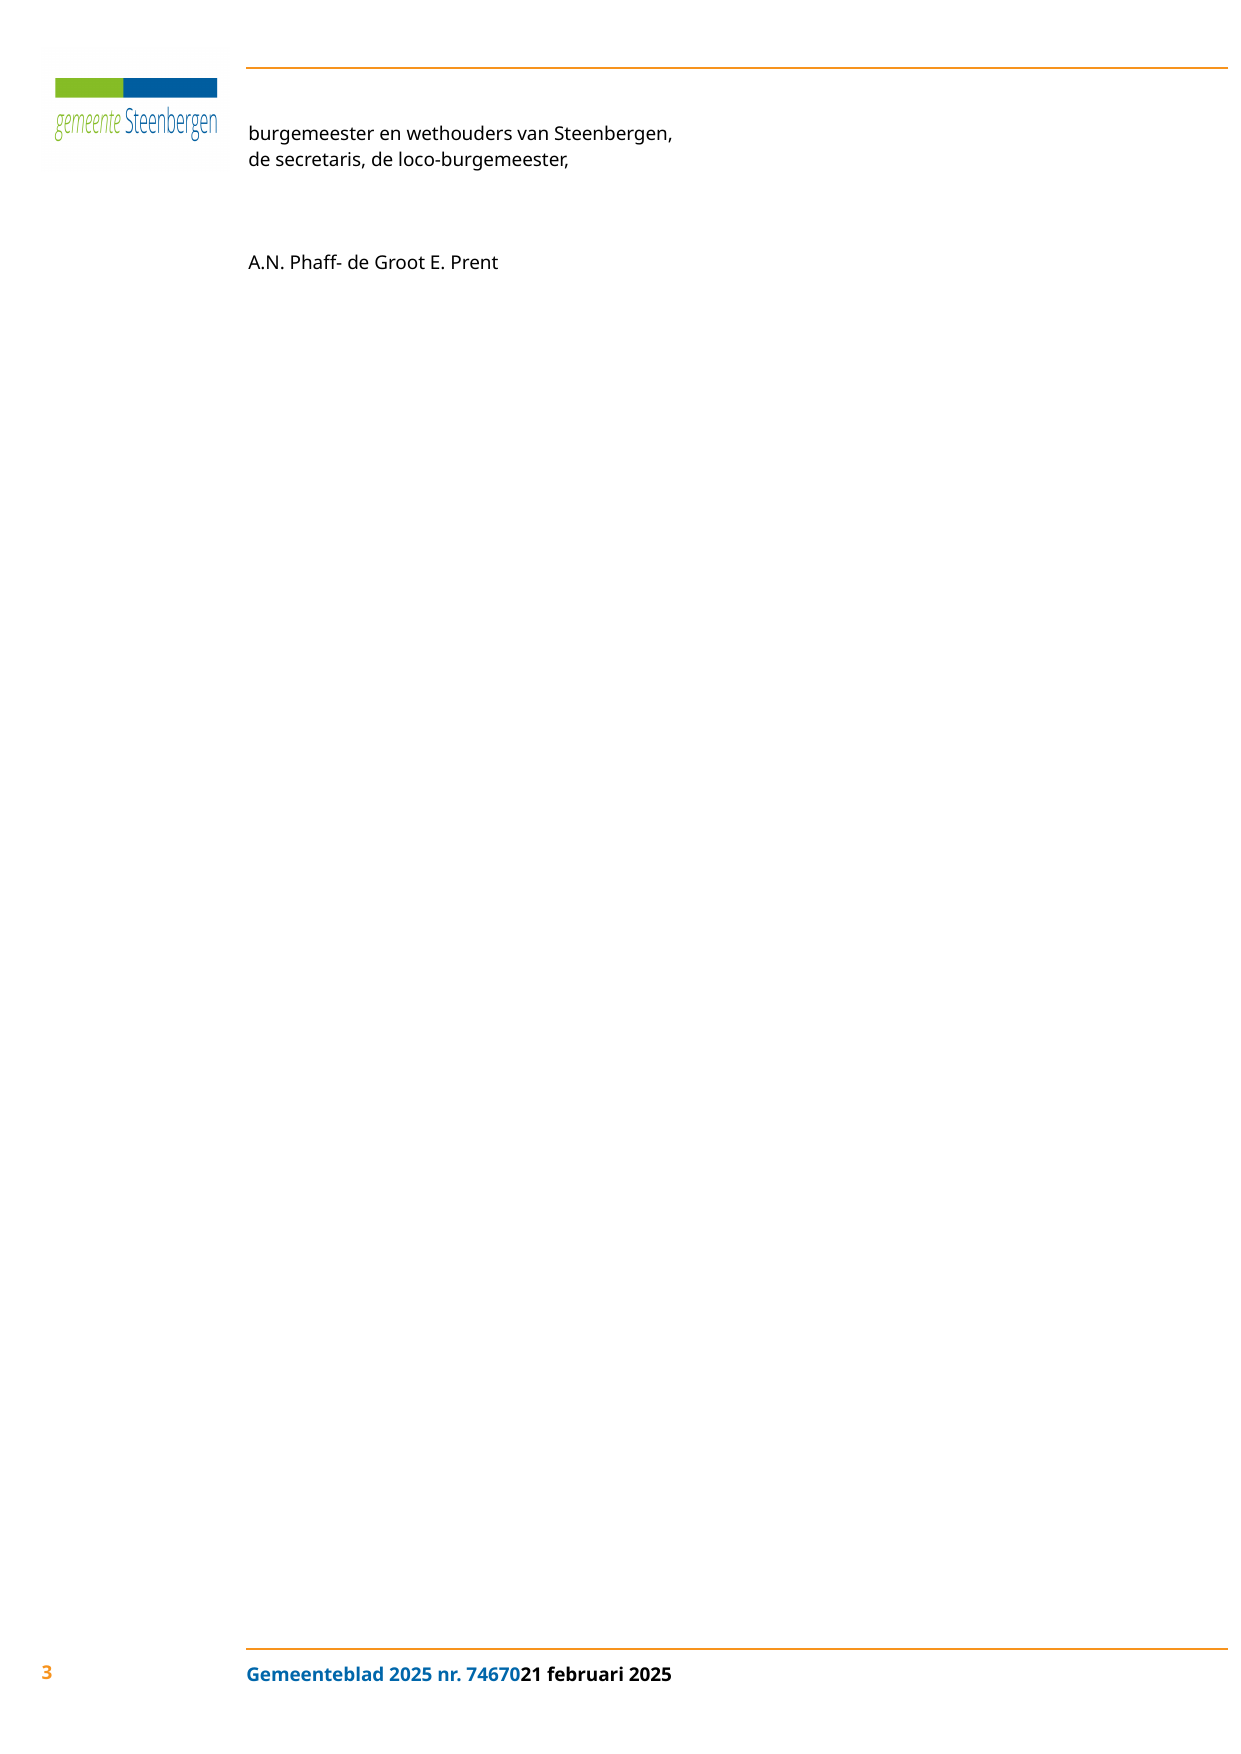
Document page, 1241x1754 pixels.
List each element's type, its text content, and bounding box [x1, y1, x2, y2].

picture [41, 47, 231, 172]
text de secretaris, de loco-burgemeester, [248, 146, 1152, 172]
text A.N. Phaff- de Groot E. Prent [248, 249, 1152, 275]
text burgemeester en wethouders van Steenbergen, [248, 121, 1152, 146]
